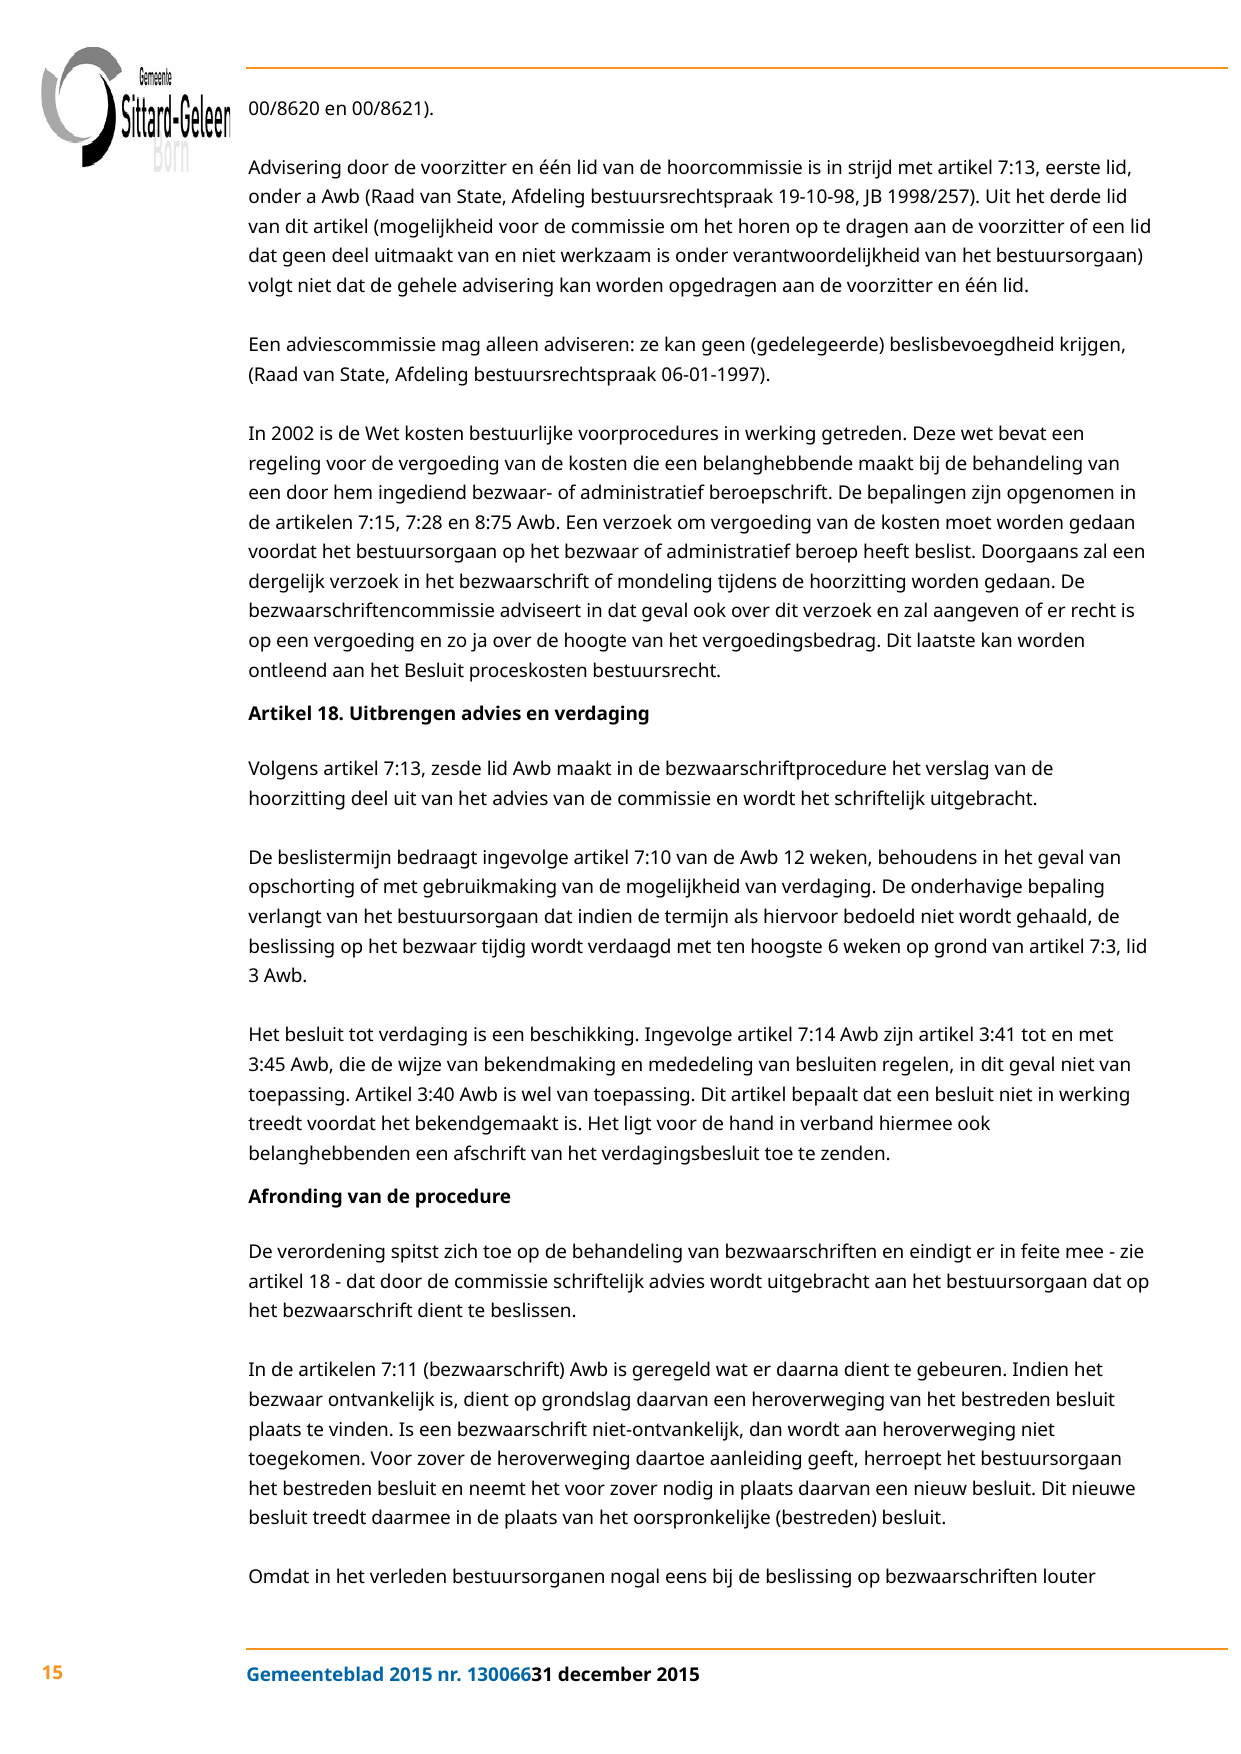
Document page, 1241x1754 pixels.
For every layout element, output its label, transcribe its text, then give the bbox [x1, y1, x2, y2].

text In de artikelen 7:11 (bezwaarschrift) Awb is geregeld wat er daarna dient te gebeuren. Indien het bezwaar ontvankelijk is, dient op grondslag daarvan een heroverweging van het bestreden besluit plaats te vinden. Is een bezwaarschrift niet-ontvankelijk, dan wordt aan heroverweging niet toegekomen. Voor zover de heroverweging daartoe aanleiding geeft, herroept het bestuursorgaan het bestreden besluit en neemt het voor zover nodig in plaats daarvan een nieuw besluit. Dit nieuwe besluit treedt daarmee in de plaats van het oorspronkelijke (bestreden) besluit. [248, 1357, 1152, 1530]
text Volgens artikel 7:13, zesde lid Awb maakt in de bezwaarschriftprocedure het verslag van de hoorzitting deel uit van het advies van de commissie en wordt het schriftelijk uitgebracht. [248, 755, 1152, 811]
text De verordening spitst zich toe op de behandeling van bezwaarschriften en eindigt er in feite mee - zie artikel 18 - dat door de commissie schriftelijk advies wordt uitgebracht aan het bestuursorgaan dat op het bezwaarschrift dient te beslissen. [248, 1238, 1152, 1323]
text Omdat in het verleden bestuursorganen nogal eens bij de beslissing op bezwaarschriften louter [248, 1564, 1152, 1589]
text Artikel 18. Uitbrengen advies en verdaging [248, 700, 1152, 726]
text In 2002 is de Wet kosten bestuurlijke voorprocedures in werking getreden. Deze wet bevat een regeling voor de vergoeding van de kosten die een belanghebbende maakt bij de behandeling van een door hem ingediend bezwaar- of administratief beroepschrift. De bepalingen zijn opgenomen in de artikelen 7:15, 7:28 en 8:75 Awb. Een verzoek om vergoeding van de kosten moet worden gedaan voordat het bestuursorgaan op het bezwaar of administratief beroep heeft beslist. Doorgaans zal een dergelijk verzoek in het bezwaarschrift of mondeling tijdens de hoorzitting worden gedaan. De bezwaarschriftencommissie adviseert in dat geval ook over dit verzoek en zal aangeven of er recht is op een vergoeding en zo ja over de hoogte van het vergoedingsbedrag. Dit laatste kan worden ontleend aan het Besluit proceskosten bestuursrecht. [248, 420, 1152, 683]
text 00/8620 en 00/8621). [248, 95, 1152, 121]
text Een adviescommissie mag alleen adviseren: ze kan geen (gedelegeerde) beslisbevoegdheid krijgen, (Raad van State, Afdeling bestuursrechtspraak 06-01-1997). [248, 331, 1152, 387]
text Afronding van de procedure [248, 1183, 1152, 1209]
text Het besluit tot verdaging is een beschikking. Ingevolge artikel 7:14 Awb zijn artikel 3:41 tot en met 3:45 Awb, die de wijze van bekendmaking en mededeling van besluiten regelen, in dit geval niet van toepassing. Artikel 3:40 Awb is wel van toepassing. Dit artikel bepaalt dat een besluit niet in werking treedt voordat het bekendgemaakt is. Het ligt voor de hand in verband hiermee ook belanghebbenden een afschrift van het verdagingsbesluit toe te zenden. [248, 1022, 1152, 1166]
picture [41, 47, 231, 172]
text De beslistermijn bedraagt ingevolge artikel 7:10 van de Awb 12 weken, behoudens in het geval van opschorting of met gebruikmaking van de mogelijkheid van verdaging. De onderhavige bepaling verlangt van het bestuursorgaan dat indien de termijn als hiervoor bedoeld niet wordt gehaald, de beslissing op het bezwaar tijdig wordt verdaagd met ten hoogste 6 weken op grond van artikel 7:3, lid 3 Awb. [248, 844, 1152, 988]
text Advisering door de voorzitter en één lid van de hoorcommissie is in strijd met artikel 7:13, eerste lid, onder a Awb (Raad van State, Afdeling bestuursrechtspraak 19-10-98, JB 1998/257). Uit het derde lid van dit artikel (mogelijkheid voor de commissie om het horen op te dragen aan de voorzitter of een lid dat geen deel uitmaakt van en niet werkzaam is onder verantwoordelijkheid van het bestuursorgaan) volgt niet dat de gehele advisering kan worden opgedragen aan de voorzitter en één lid. [248, 154, 1152, 298]
